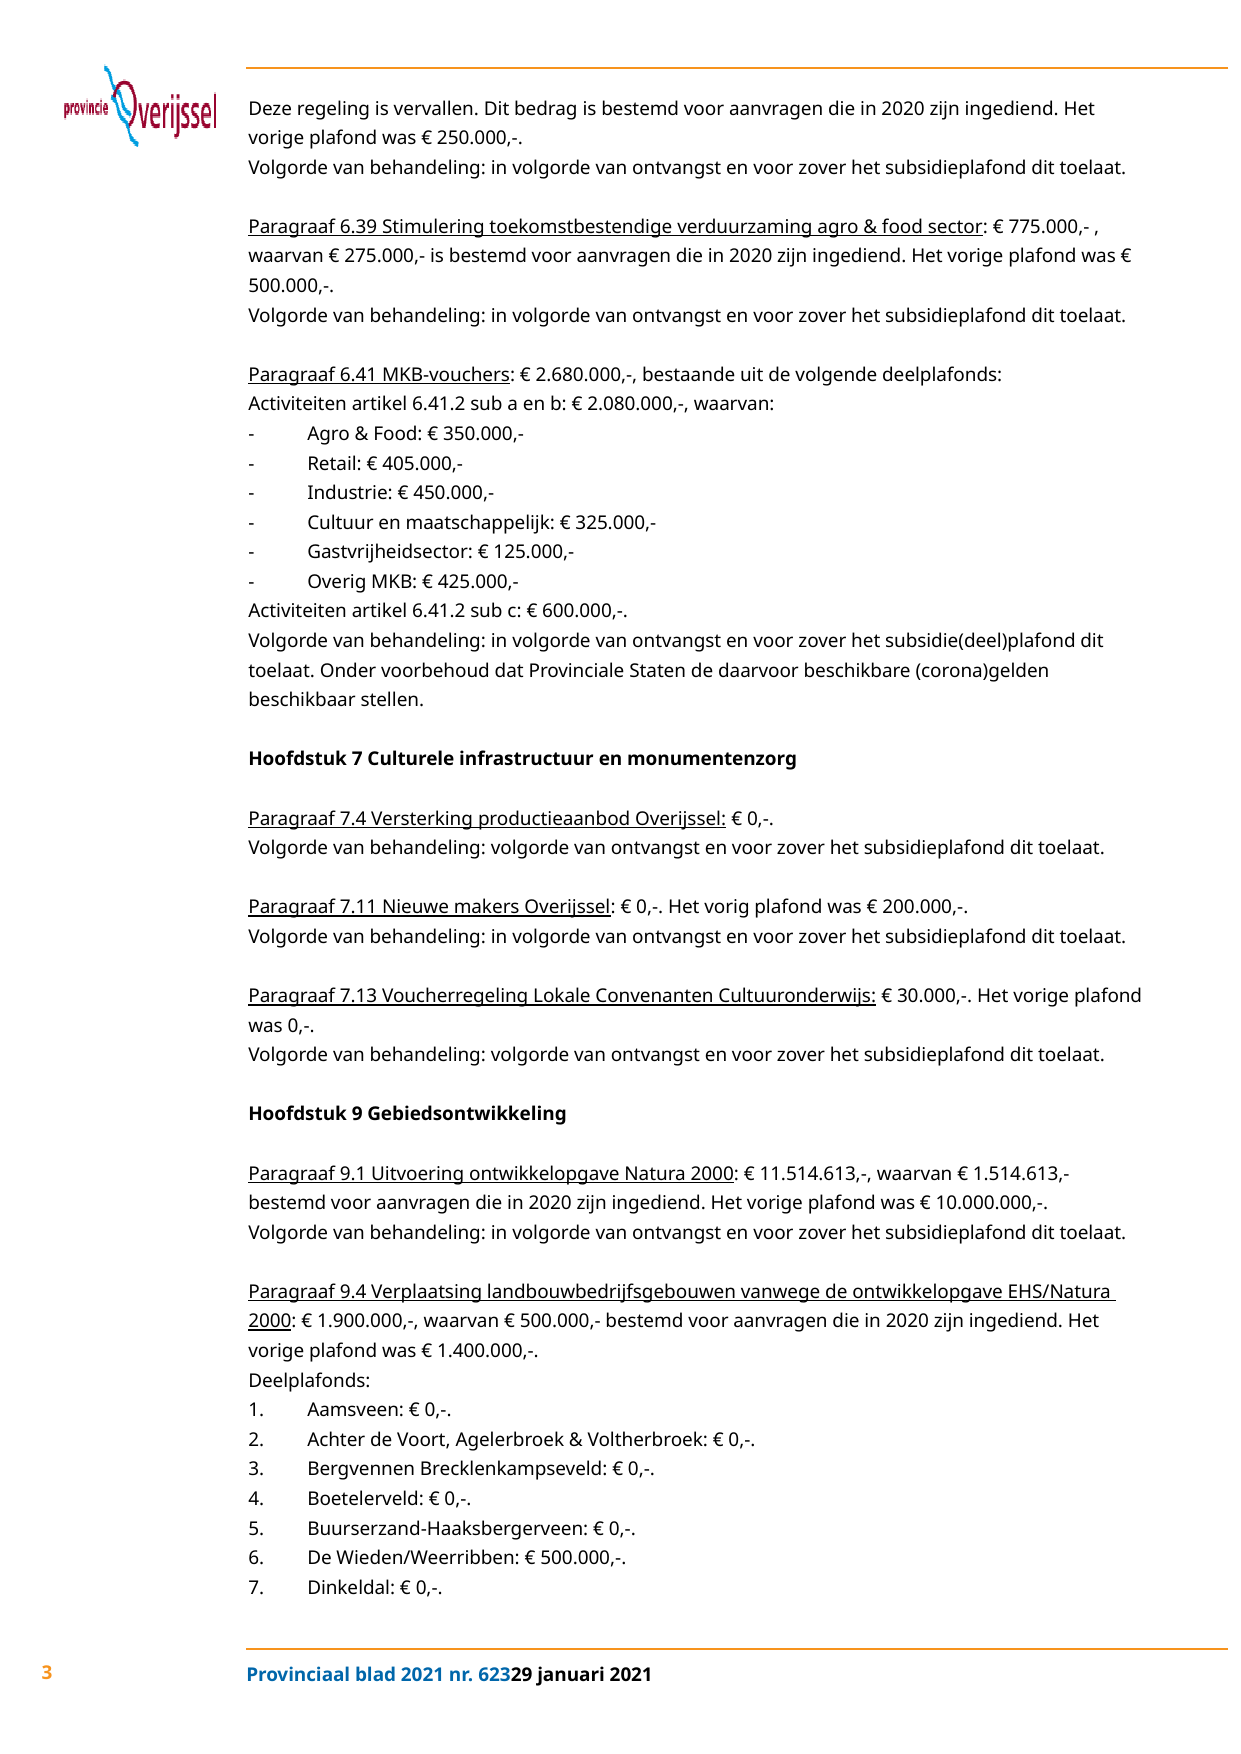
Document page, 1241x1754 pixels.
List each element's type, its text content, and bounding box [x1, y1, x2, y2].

list Industrie: € 450.000,- [248, 479, 1152, 505]
list Boetelerveld: € 0,-. [248, 1485, 1152, 1511]
list Overig MKB: € 425.000,- [248, 568, 1152, 594]
picture [41, 47, 231, 172]
list Dinkeldal: € 0,-. [248, 1574, 1152, 1600]
text Volgorde van behandeling: volgorde van ontvangst en voor zover het subsidieplafond dit toelaat. [248, 834, 1152, 860]
list Achter de Voort, Agelerbroek & Voltherbroek: € 0,-. [248, 1426, 1152, 1452]
text Volgorde van behandeling: in volgorde van ontvangst en voor zover het subsidieplafond dit toelaat. [248, 154, 1152, 180]
text Volgorde van behandeling: in volgorde van ontvangst en voor zover het subsidie(deel)plafond dit toelaat. Onder voorbehoud dat Provinciale Staten de daarvoor beschikbare (corona)gelden beschikbaar stellen. [248, 627, 1152, 712]
list Bergvennen Brecklenkampseveld: € 0,-. [248, 1456, 1152, 1481]
list Aamsveen: € 0,-. [248, 1396, 1152, 1422]
text Paragraaf 9.4 Verplaatsing landbouwbedrijfsgebouwen vanwege de ontwikkelopgave EHS/Natura 2000: € 1.900.000,-, waarvan € 500.000,- bestemd voor aanvragen die in 2020 zijn ingediend. Het vorige plafond was € 1.400.000,-. [248, 1278, 1152, 1363]
text Deze regeling is vervallen. Dit bedrag is bestemd voor aanvragen die in 2020 zijn ingediend. Het vorige plafond was € 250.000,-. [248, 95, 1152, 150]
text Paragraaf 6.39 Stimulering toekomstbestendige verduurzaming agro & food sector: € 775.000,- , waarvan € 275.000,- is bestemd voor aanvragen die in 2020 zijn ingediend. Het vorige plafond was € 500.000,-. [248, 213, 1152, 298]
text Activiteiten artikel 6.41.2 sub c: € 600.000,-. [248, 598, 1152, 623]
text Paragraaf 7.11 Nieuwe makers Overijssel: € 0,-. Het vorig plafond was € 200.000,-. [248, 893, 1152, 919]
text Activiteiten artikel 6.41.2 sub a en b: € 2.080.000,-, waarvan: [248, 391, 1152, 416]
text Volgorde van behandeling: in volgorde van ontvangst en voor zover het subsidieplafond dit toelaat. [248, 302, 1152, 328]
list Agro & Food: € 350.000,- [248, 420, 1152, 446]
text Volgorde van behandeling: in volgorde van ontvangst en voor zover het subsidieplafond dit toelaat. [248, 923, 1152, 949]
text Paragraaf 7.13 Voucherregeling Lokale Convenanten Cultuuronderwijs: € 30.000,-. Het vorige plafond was 0,-. [248, 982, 1152, 1038]
text Volgorde van behandeling: in volgorde van ontvangst en voor zover het subsidieplafond dit toelaat. [248, 1219, 1152, 1245]
text Paragraaf 9.1 Uitvoering ontwikkelopgave Natura 2000: € 11.514.613,-, waarvan € 1.514.613,- bestemd voor aanvragen die in 2020 zijn ingediend. Het vorige plafond was € 10.000.000,-. [248, 1160, 1152, 1215]
list Cultuur en maatschappelijk: € 325.000,- [248, 509, 1152, 535]
text Paragraaf 7.4 Versterking productieaanbod Overijssel: € 0,-. [248, 805, 1152, 831]
text Deelplafonds: [248, 1367, 1152, 1393]
list Gastvrijheidsector: € 125.000,- [248, 538, 1152, 564]
list Retail: € 405.000,- [248, 450, 1152, 476]
text Volgorde van behandeling: volgorde van ontvangst en voor zover het subsidieplafond dit toelaat. [248, 1041, 1152, 1067]
list Buurserzand-Haaksbergerveen: € 0,-. [248, 1515, 1152, 1541]
text Paragraaf 6.41 MKB-vouchers: € 2.680.000,-, bestaande uit de volgende deelplafonds: [248, 361, 1152, 387]
list De Wieden/Weerribben: € 500.000,-. [248, 1544, 1152, 1570]
text Hoofdstuk 9 Gebiedsontwikkeling [248, 1101, 1152, 1126]
text Hoofdstuk 7 Culturele infrastructuur en monumentenzorg [248, 746, 1152, 771]
